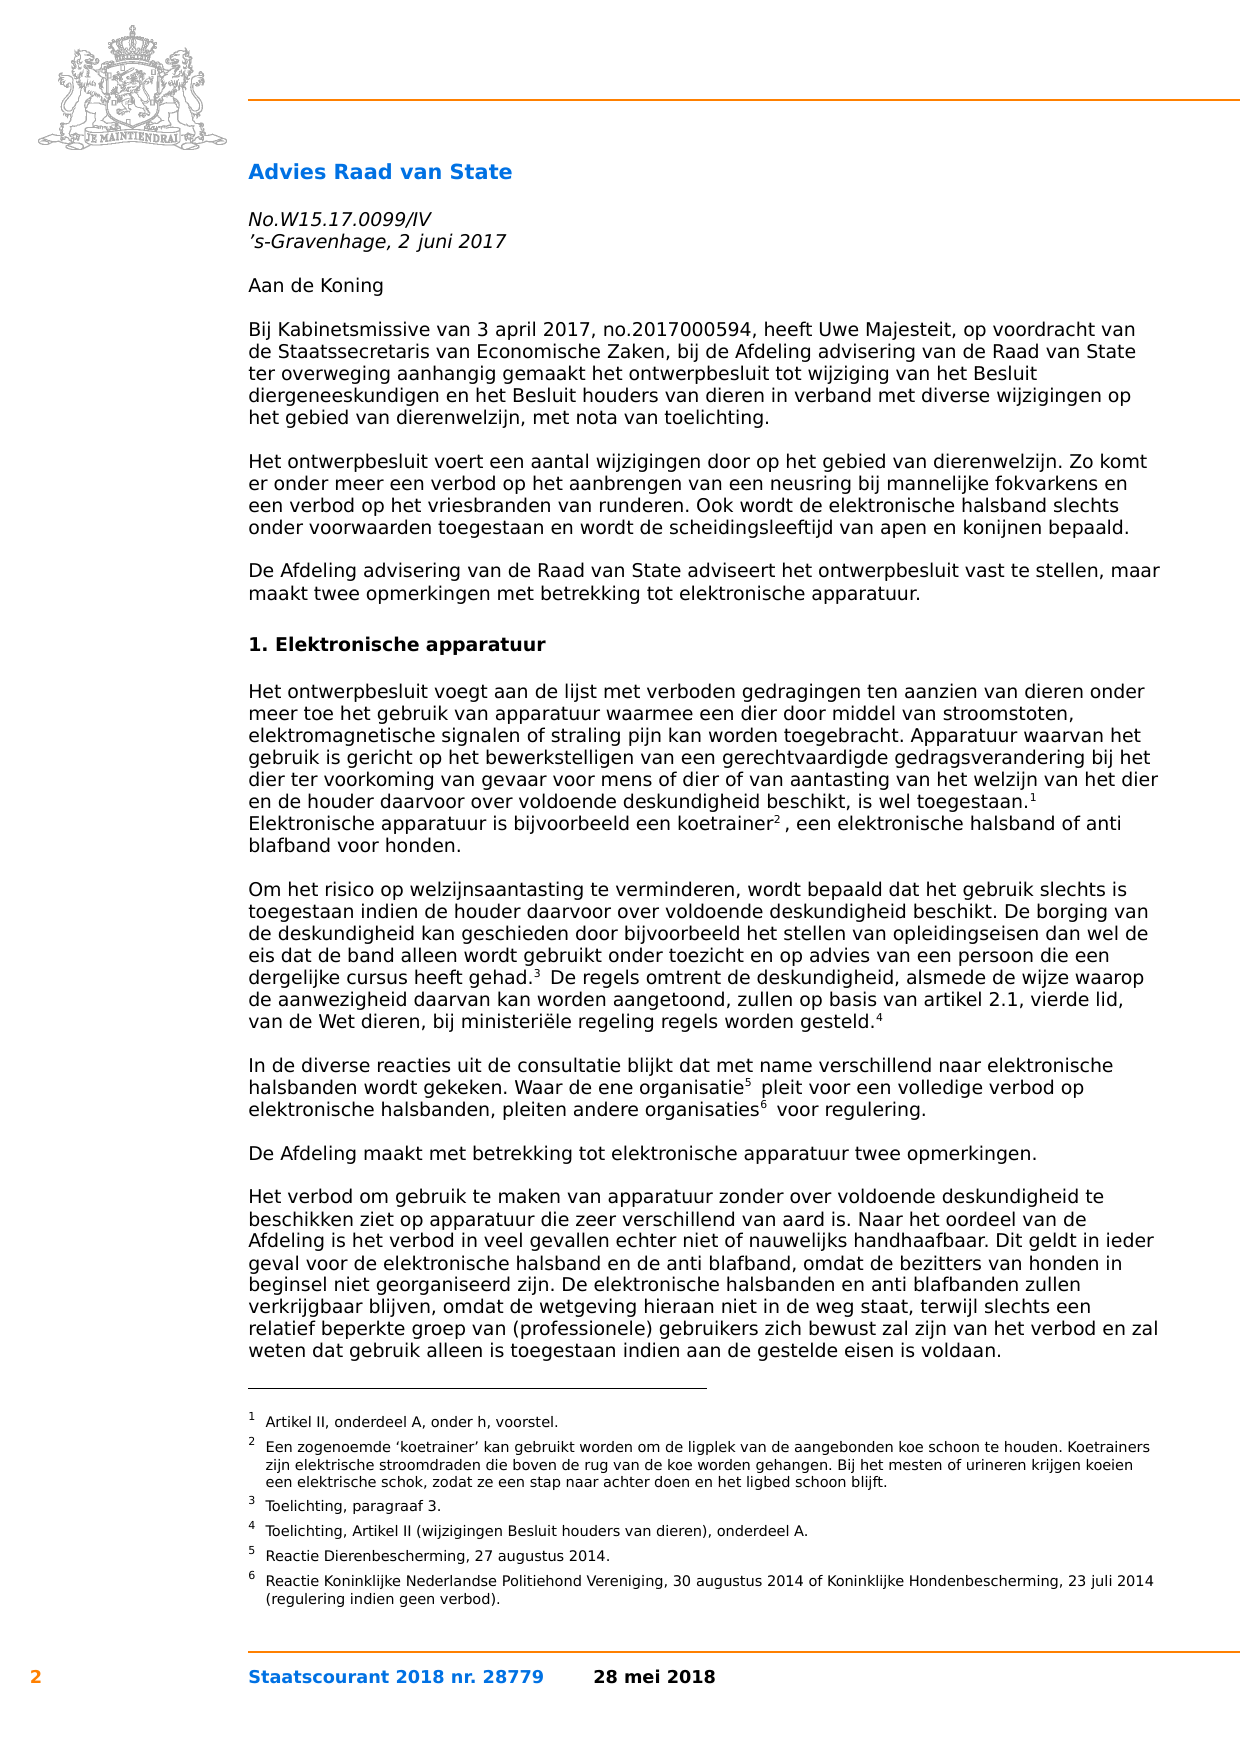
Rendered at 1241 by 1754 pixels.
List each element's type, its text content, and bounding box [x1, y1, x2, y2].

text Reactie Koninklijke Nederlandse Politiehond Vereniging, 30 augustus 2014 of Koninklijke Hondenbescherming, 23 juli 2014 (regulering indien geen verbod). [248, 1569, 1163, 1608]
text Toelichting, Artikel II (wijzigingen Besluit houders van dieren), onderdeel A. [248, 1519, 1163, 1541]
subtitle 1. Elektronische apparatuur [248, 634, 1163, 656]
text Het verbod om gebruik te maken van apparatuur zonder over voldoende deskundigheid te beschikken ziet op apparatuur die zeer verschillend van aard is. Naar het oordeel van de Afdeling is het verbod in veel gevallen echter niet of nauwelijks handhaafbaar. Dit geldt in ieder geval voor de elektronische halsband en de anti blafband, omdat de bezitters van honden in beginsel niet georganiseerd zijn. De elektronische halsbanden en anti blafbanden zullen verkrijgbaar blijven, omdat de wetgeving hieraan niet in de weg staat, terwijl slechts een relatief beperkte groep van (professionele) gebruikers zich bewust zal zijn van het verbod en zal weten dat gebruik alleen is toegestaan indien aan de gestelde eisen is voldaan. [248, 1186, 1163, 1362]
text Toelichting, paragraaf 3. [248, 1494, 1163, 1516]
text Aan de Koning [248, 275, 1163, 297]
subtitle Advies Raad van State [248, 160, 1163, 184]
text ’s-Gravenhage, 2 juni 2017 [248, 231, 1163, 253]
text Bij Kabinetsmissive van 3 april 2017, no.2017000594, heeft Uwe Majesteit, op voordracht van de Staatssecretaris van Economische Zaken, bij de Afdeling advisering van de Raad van State ter overweging aanhangig gemaakt het ontwerpbesluit tot wijziging van het Besluit diergeneeskundigen en het Besluit houders van dieren in verband met diverse wijzigingen op het gebied van dierenwelzijn, met nota van toelichting. [248, 319, 1163, 429]
picture [38, 25, 227, 150]
text Het ontwerpbesluit voert een aantal wijzigingen door op het gebied van dierenwelzijn. Zo komt er onder meer een verbod op het aanbrengen van een neusring bij mannelijke fokvarkens en een verbod op het vriesbranden van runderen. Ook wordt de elektronische halsband slechts onder voorwaarden toegestaan en wordt de scheidingsleeftijd van apen en konijnen bepaald. [248, 451, 1163, 538]
text De Afdeling advisering van de Raad van State adviseert het ontwerpbesluit vast te stellen, maar maakt twee opmerkingen met betrekking tot elektronische apparatuur. [248, 560, 1163, 604]
text Het ontwerpbesluit voegt aan de lijst met verboden gedragingen ten aanzien van dieren onder meer toe het gebruik van apparatuur waarmee een dier door middel van stroomstoten, elektromagnetische signalen of straling pijn kan worden toegebracht. Apparatuur waarvan het gebruik is gericht op het bewerkstelligen van een gerechtvaardigde gedragsverandering bij het dier ter voorkoming van gevaar voor mens of dier of van aantasting van het welzijn van het dier en de houder daarvoor over voldoende deskundigheid beschikt, is wel toegestaan. Elektronische apparatuur is bijvoorbeeld een koetrainer, een elektronische halsband of anti blafband voor honden. [248, 681, 1163, 857]
text In de diverse reacties uit de consultatie blijkt dat met name verschillend naar elektronische halsbanden wordt gekeken. Waar de ene organisatie pleit voor een volledige verbod op elektronische halsbanden, pleiten andere organisaties voor regulering. [248, 1055, 1163, 1121]
text De Afdeling maakt met betrekking tot elektronische apparatuur twee opmerkingen. [248, 1143, 1163, 1164]
text Reactie Dierenbescherming, 27 augustus 2014. [248, 1544, 1163, 1566]
text No.W15.17.0099/IV [248, 209, 1163, 231]
text Een zogenoemde ‘koetrainer’ kan gebruikt worden om de ligplek van de aangebonden koe schoon te houden. Koetrainers zijn elektrische stroomdraden die boven de rug van de koe worden gehangen. Bij het mesten of urineren krijgen koeien een elektrische schok, zodat ze een stap naar achter doen en het ligbed schoon blijft. [248, 1435, 1163, 1491]
text Om het risico op welzijnsaantasting te verminderen, wordt bepaald dat het gebruik slechts is toegestaan indien de houder daarvoor over voldoende deskundigheid beschikt. De borging van de deskundigheid kan geschieden door bijvoorbeeld het stellen van opleidingseisen dan wel de eis dat de band alleen wordt gebruikt onder toezicht en op advies van een persoon die een dergelijke cursus heeft gehad. De regels omtrent de deskundigheid, alsmede de wijze waarop de aanwezigheid daarvan kan worden aangetoond, zullen op basis van artikel 2.1, vierde lid, van de Wet dieren, bij ministeriële regeling regels worden gesteld. [248, 879, 1163, 1033]
text Artikel II, onderdeel A, onder h, voorstel. [248, 1410, 1163, 1432]
